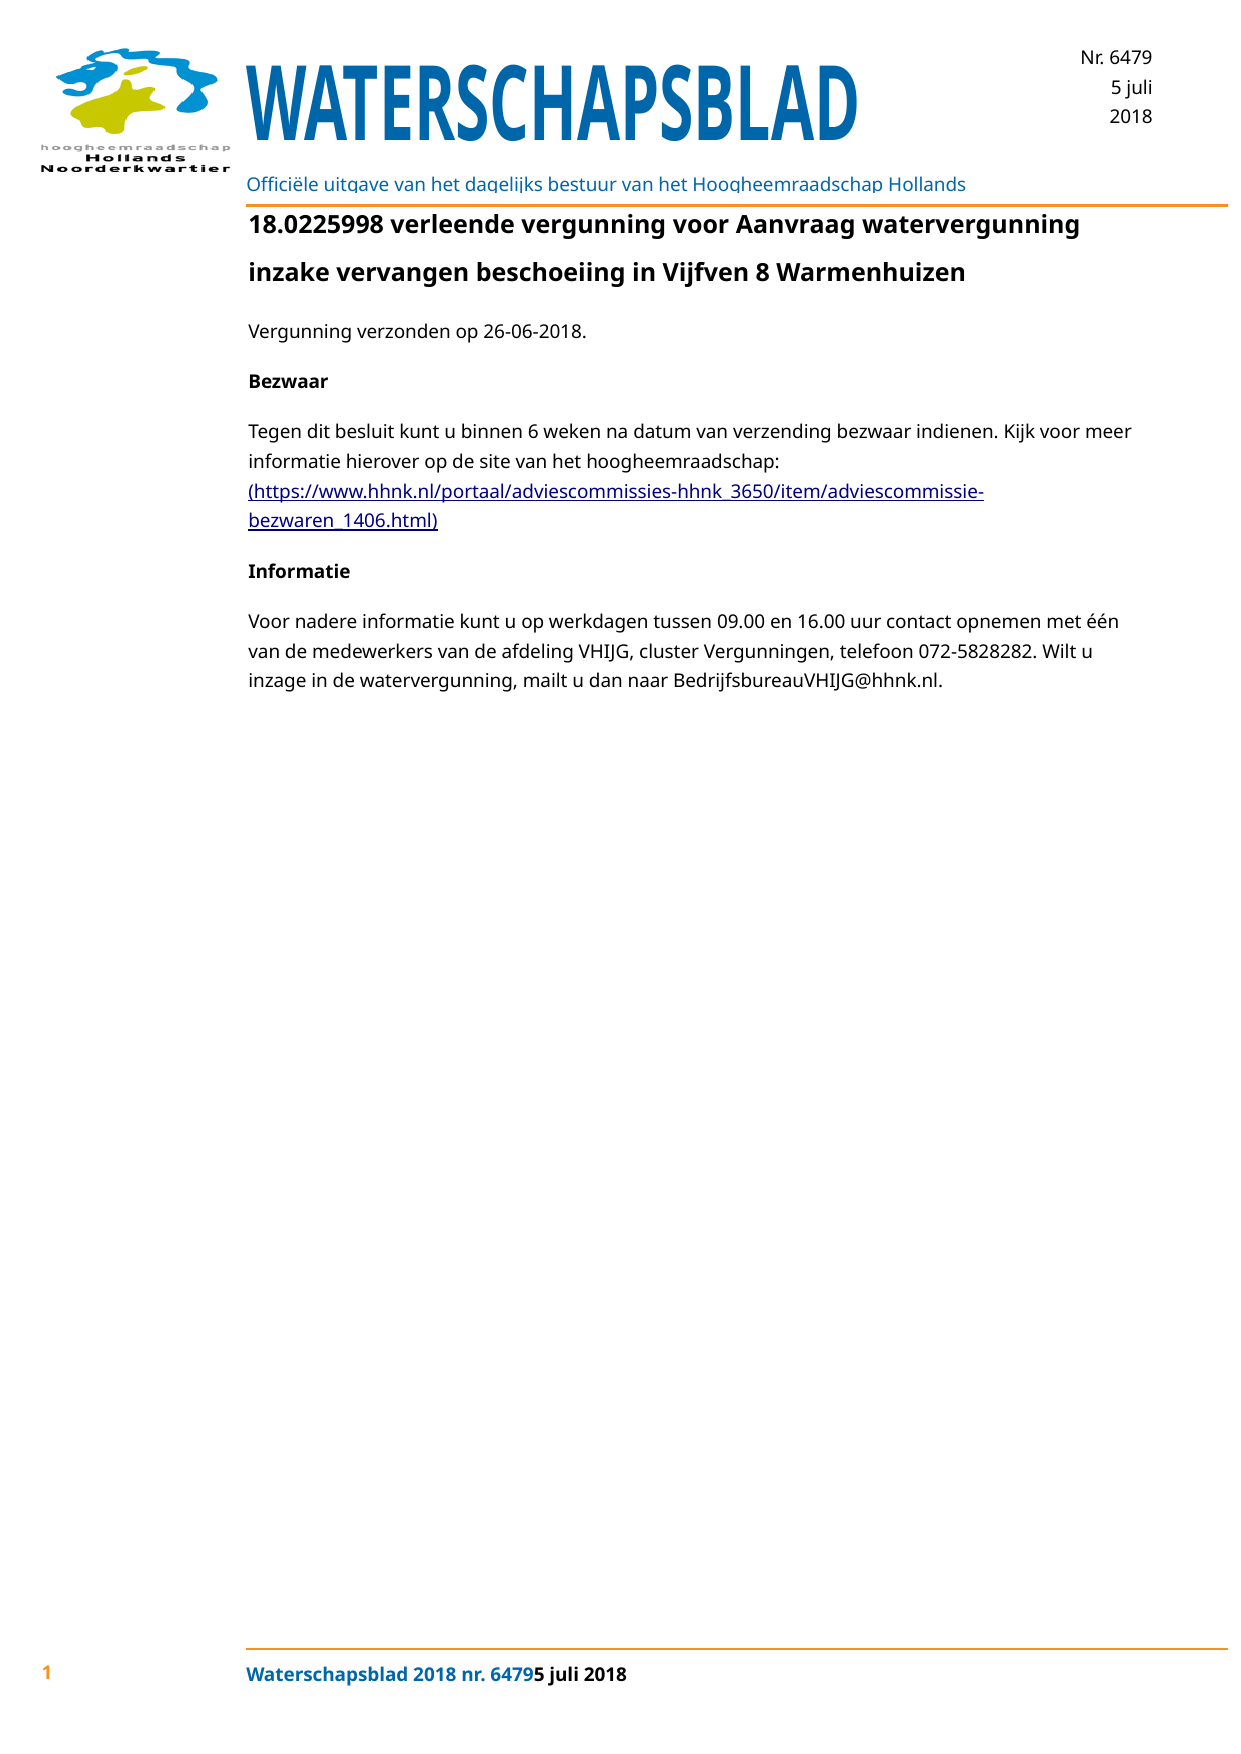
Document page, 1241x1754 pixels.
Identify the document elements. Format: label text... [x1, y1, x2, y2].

text Bezwaar [248, 368, 1152, 394]
text Tegen dit besluit kunt u binnen 6 weken na datum van verzending bezwaar indienen. Kijk voor meer informatie hierover op de site van het hoogheemraadschap: (https://www.hhnk.nl/portaal/adviescommissies-hhnk_3650/item/adviescommissie-bezwaren_1406.html) [248, 419, 1152, 533]
picture [41, 47, 231, 172]
text Voor nadere informatie kunt u op werkdagen tussen 09.00 en 16.00 uur contact opnemen met één van de medewerkers van de afdeling VHIJG, cluster Vergunningen, telefoon 072-5828282. Wilt u inzage in de watervergunning, mailt u dan naar BedrijfsbureauVHIJG@hhnk.nl. [248, 608, 1152, 693]
text 18.0225998 verleende vergunning voor Aanvraag watervergunning inzake vervangen beschoeiing in Vijfven 8 Warmenhuizen [248, 207, 1152, 288]
text Vergunning verzonden op 26-06-2018. [248, 318, 1152, 344]
text Informatie [248, 558, 1152, 584]
